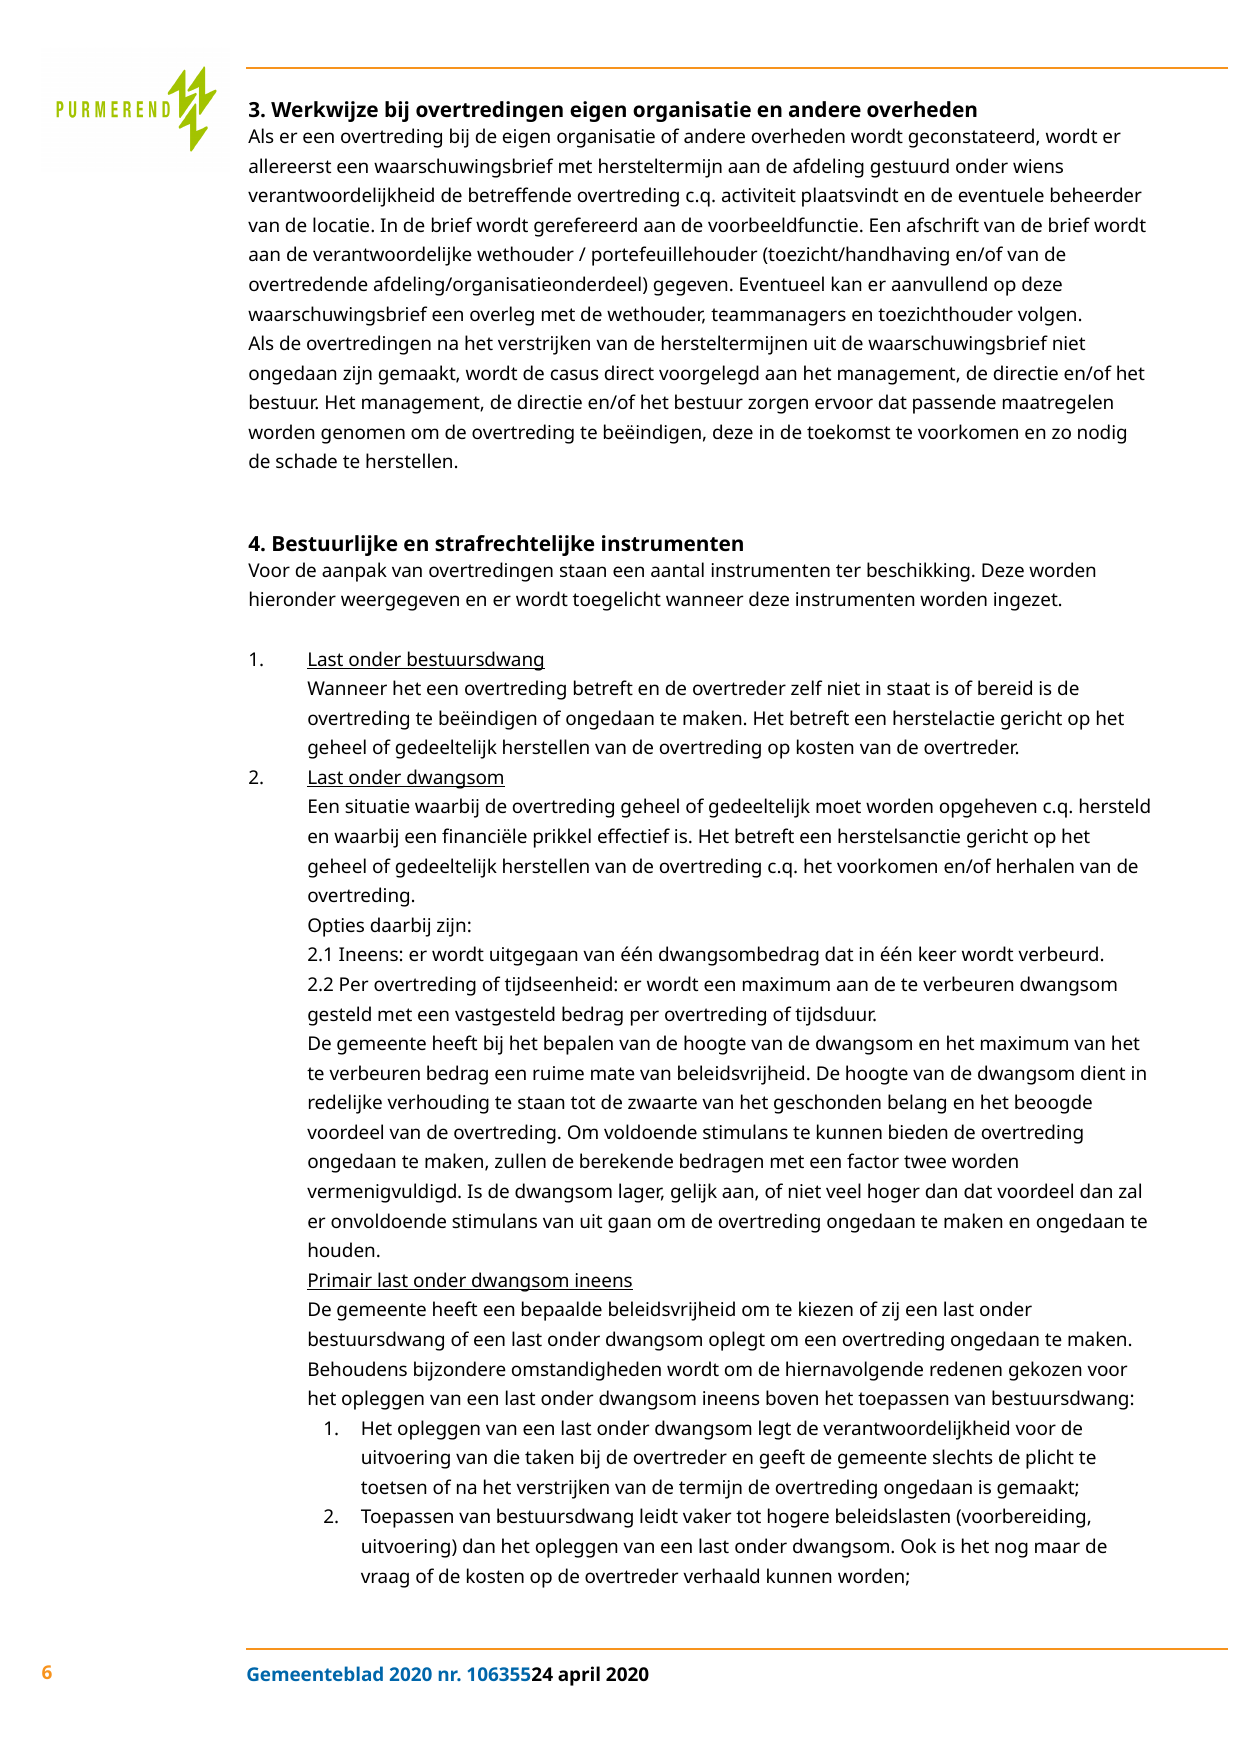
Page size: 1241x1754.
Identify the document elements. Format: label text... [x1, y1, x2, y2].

list De gemeente heeft bij het bepalen van de hoogte van de dwangsom en het maximum van het te verbeuren bedrag een ruime mate van beleidsvrijheid. De hoogte van de dwangsom dient in redelijke verhouding te staan tot de zwaarte van het geschonden belang en het beoogde voordeel van de overtreding. Om voldoende stimulans te kunnen bieden de overtreding ongedaan te maken, zullen de berekende bedragen met een factor twee worden vermenigvuldigd. Is de dwangsom lager, gelijk aan, of niet veel hoger dan dat voordeel dan zal er onvoldoende stimulans van uit gaan om de overtreding ongedaan te maken en ongedaan te houden. [248, 1030, 1152, 1263]
text 4. Bestuurlijke en strafrechtelijke instrumenten [248, 529, 1152, 557]
list Toepassen van bestuursdwang leidt vaker tot hogere beleidslasten (voorbereiding, uitvoering) dan het opleggen van een last onder dwangsom. Ook is het nog maar de vraag of de kosten op de overtreder verhaald kunnen worden; [323, 1504, 1152, 1589]
list Last onder bestuursdwang [248, 646, 1152, 672]
list De gemeente heeft een bepaalde beleidsvrijheid om te kiezen of zij een last onder bestuursdwang of een last onder dwangsom oplegt om een overtreding ongedaan te maken. Behoudens bijzondere omstandigheden wordt om de hiernavolgende redenen gekozen voor het opleggen van een last onder dwangsom ineens boven het toepassen van bestuursdwang: [248, 1297, 1152, 1411]
list Wanneer het een overtreding betreft en de overtreder zelf niet in staat is of bereid is de overtreding te beëindigen of ongedaan te maken. Het betreft een herstelactie gericht op het geheel of gedeeltelijk herstellen van de overtreding op kosten van de overtreder. [248, 675, 1152, 760]
list Last onder dwangsom [248, 764, 1152, 790]
text 3. Werkwijze bij overtredingen eigen organisatie en andere overheden [248, 95, 1152, 123]
picture [41, 47, 231, 172]
list Het opleggen van een last onder dwangsom legt de verantwoordelijkheid voor de uitvoering van die taken bij de overtreder en geeft de gemeente slechts de plicht te toetsen of na het verstrijken van de termijn de overtreding ongedaan is gemaakt; [323, 1415, 1152, 1500]
list Primair last onder dwangsom ineens [248, 1267, 1152, 1293]
list 2.2 Per overtreding of tijdseenheid: er wordt een maximum aan de te verbeuren dwangsom gesteld met een vastgesteld bedrag per overtreding of tijdsduur. [248, 971, 1152, 1027]
text Voor de aanpak van overtredingen staan een aantal instrumenten ter beschikking. Deze worden hieronder weergegeven en er wordt toegelicht wanneer deze instrumenten worden ingezet. [248, 557, 1152, 612]
text Als de overtredingen na het verstrijken van de hersteltermijnen uit de waarschuwingsbrief niet ongedaan zijn gemaakt, wordt de casus direct voorgelegd aan het management, de directie en/of het bestuur. Het management, de directie en/of het bestuur zorgen ervoor dat passende maatregelen worden genomen om de overtreding te beëindigen, deze in de toekomst te voorkomen en zo nodig de schade te herstellen. [248, 330, 1152, 474]
list Een situatie waarbij de overtreding geheel of gedeeltelijk moet worden opgeheven c.q. hersteld en waarbij een financiële prikkel effectief is. Het betreft een herstelsanctie gericht op het geheel of gedeeltelijk herstellen van de overtreding c.q. het voorkomen en/of herhalen van de overtreding. [248, 794, 1152, 908]
text Als er een overtreding bij de eigen organisatie of andere overheden wordt geconstateerd, wordt er allereerst een waarschuwingsbrief met hersteltermijn aan de afdeling gestuurd onder wiens verantwoordelijkheid de betreffende overtreding c.q. activiteit plaatsvindt en de eventuele beheerder van de locatie. In de brief wordt gerefereerd aan de voorbeeldfunctie. Een afschrift van de brief wordt aan de verantwoordelijke wethouder / portefeuillehouder (toezicht/handhaving en/of van de overtredende afdeling/organisatieonderdeel) gegeven. Eventueel kan er aanvullend op deze waarschuwingsbrief een overleg met de wethouder, teammanagers en toezichthouder volgen. [248, 123, 1152, 326]
list 2.1 Ineens: er wordt uitgegaan van één dwangsombedrag dat in één keer wordt verbeurd. [248, 942, 1152, 967]
list Opties daarbij zijn: [248, 912, 1152, 938]
